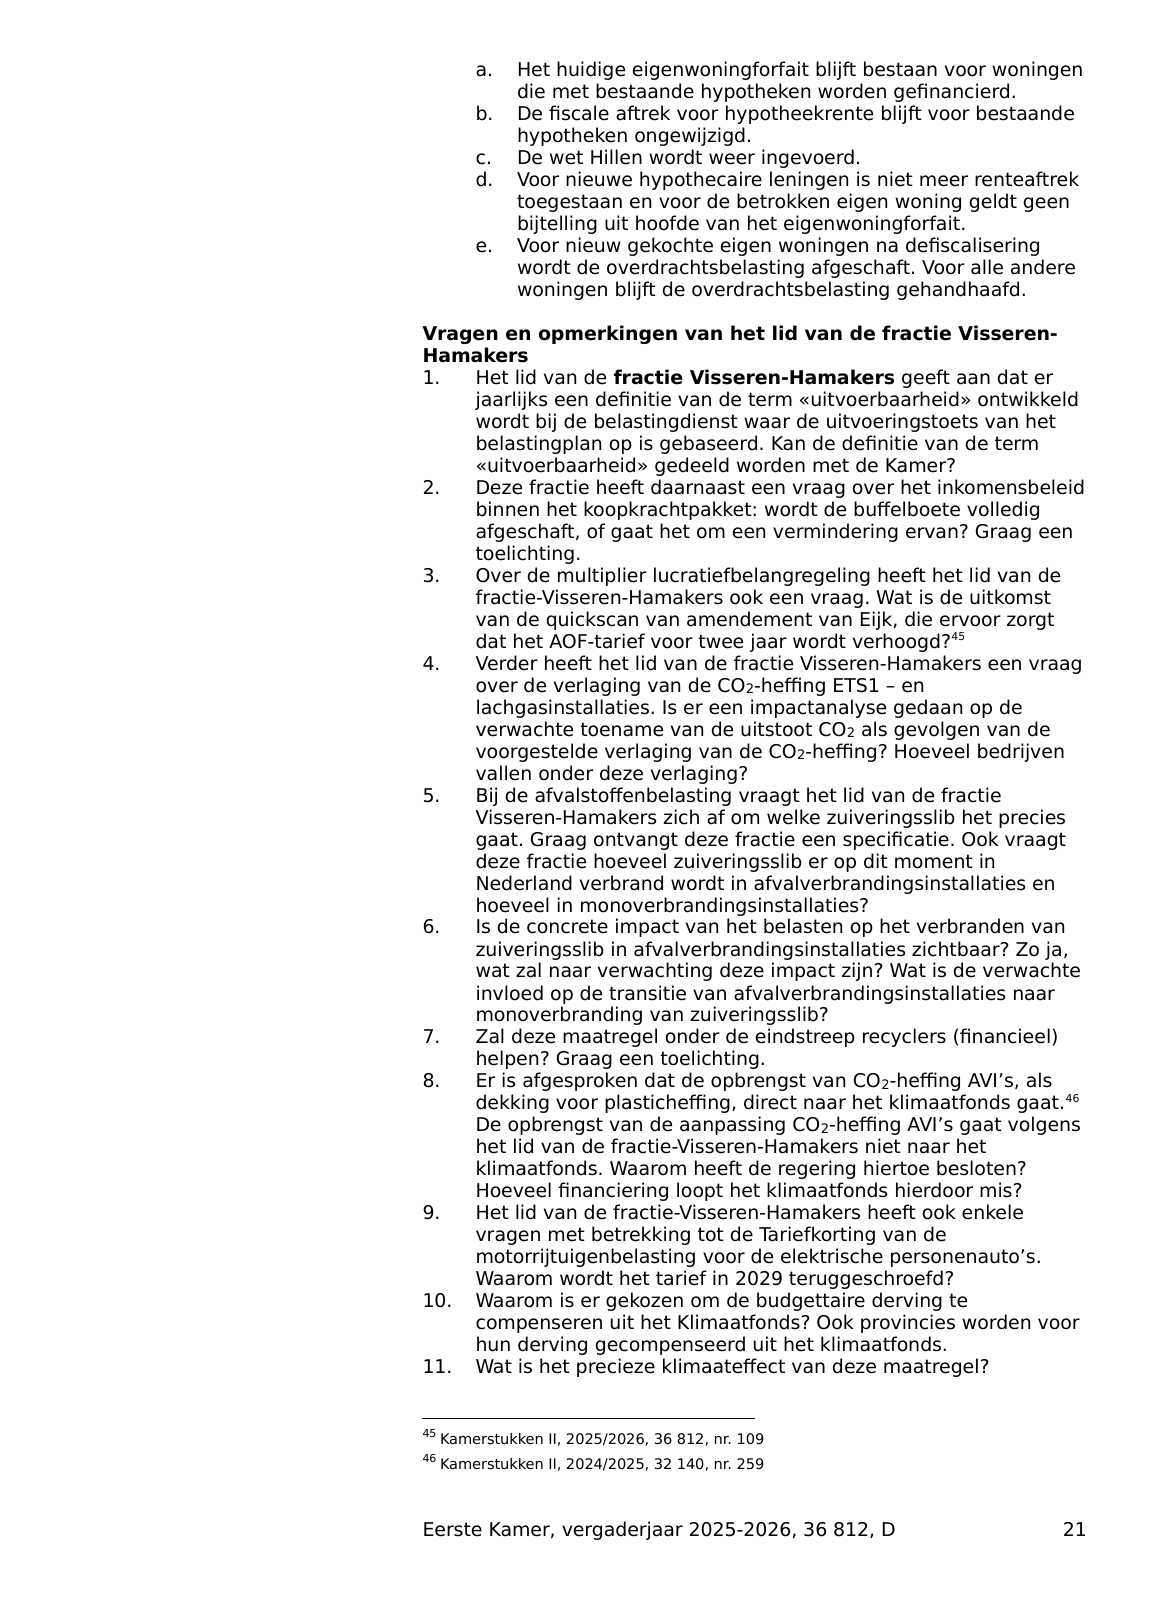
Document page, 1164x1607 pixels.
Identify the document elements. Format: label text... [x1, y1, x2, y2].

text b. De fiscale aftrek voor hypotheekrente blijft voor bestaande hypotheken ongewijzigd. [475, 103, 1087, 147]
text a. Het huidige eigenwoningforfait blijft bestaan voor woningen die met bestaande hypotheken worden gefinancierd. [475, 59, 1087, 103]
text 9. Het lid van de fractie-Visseren-Hamakers heeft ook enkele vragen met betrekking tot de Tariefkorting van de motorrijtuigenbelasting voor de elektrische personenauto’s. Waarom wordt het tarief in 2029 teruggeschroefd? [422, 1202, 1087, 1290]
text Kamerstukken II, 2025/2026, 36 812, nr. 109 [422, 1427, 1087, 1449]
text e. Voor nieuw gekochte eigen woningen na defiscalisering wordt de overdrachtsbelasting afgeschaft. Voor alle andere woningen blijft de overdrachtsbelasting gehandhaafd. [475, 235, 1087, 301]
text 4. Verder heeft het lid van de fractie Visseren-Hamakers een vraag over de verlaging van de CO2-heffing ETS1 – en lachgasinstallaties. Is er een impactanalyse gedaan op de verwachte toename van de uitstoot CO2 als gevolgen van de voorgestelde verlaging van de CO2-heffing? Hoeveel bedrijven vallen onder deze verlaging? [422, 653, 1087, 784]
text c. De wet Hillen wordt weer ingevoerd. [475, 147, 1087, 169]
text 10. Waarom is er gekozen om de budgettaire derving te compenseren uit het Klimaatfonds? Ook provincies worden voor hun derving gecompenseerd uit het klimaatfonds. [422, 1290, 1087, 1356]
text 6. Is de concrete impact van het belasten op het verbranden van zuiveringsslib in afvalverbrandingsinstallaties zichtbaar? Zo ja, wat zal naar verwachting deze impact zijn? Wat is de verwachte invloed op de transitie van afvalverbrandingsinstallaties naar monoverbranding van zuiveringsslib? [422, 916, 1087, 1026]
text 7. Zal deze maatregel onder de eindstreep recyclers (financieel) helpen? Graag een toelichting. [422, 1026, 1087, 1070]
text Kamerstukken II, 2024/2025, 32 140, nr. 259 [422, 1452, 1087, 1474]
text 8. Er is afgesproken dat de opbrengst van CO2-heffing AVI’s, als dekking voor plasticheffing, direct naar het klimaatfonds gaat. De opbrengst van de aanpassing CO2-heffing AVI’s gaat volgens het lid van de fractie-Visseren-Hamakers niet naar het klimaatfonds. Waarom heeft de regering hiertoe besloten? Hoeveel financiering loopt het klimaatfonds hierdoor mis? [422, 1070, 1087, 1202]
text d. Voor nieuwe hypothecaire leningen is niet meer renteaftrek toegestaan en voor de betrokken eigen woning geldt geen bijtelling uit hoofde van het eigenwoningforfait. [475, 169, 1087, 235]
text 11. Wat is het precieze klimaateffect van deze maatregel? [422, 1356, 1087, 1378]
text 5. Bij de afvalstoffenbelasting vraagt het lid van de fractie Visseren-Hamakers zich af om welke zuiveringsslib het precies gaat. Graag ontvangt deze fractie een specificatie. Ook vraagt deze fractie hoeveel zuiveringsslib er op dit moment in Nederland verbrand wordt in afvalverbrandingsinstallaties en hoeveel in monoverbrandingsinstallaties? [422, 784, 1087, 916]
subtitle Vragen en opmerkingen van het lid van de fractie Visseren-Hamakers [422, 323, 1087, 367]
text 2. Deze fractie heeft daarnaast een vraag over het inkomensbeleid binnen het koopkrachtpakket: wordt de buffelboete volledig afgeschaft, of gaat het om een vermindering ervan? Graag een toelichting. [422, 477, 1087, 565]
text 3. Over de multiplier lucratiefbelangregeling heeft het lid van de fractie-Visseren-Hamakers ook een vraag. Wat is de uitkomst van de quickscan van amendement van Eijk, die ervoor zorgt dat het AOF-tarief voor twee jaar wordt verhoogd? [422, 565, 1087, 653]
text 1. Het lid van de fractie Visseren-Hamakers geeft aan dat er jaarlijks een definitie van de term «uitvoerbaarheid» ontwikkeld wordt bij de belastingdienst waar de uitvoeringstoets van het belastingplan op is gebaseerd. Kan de definitie van de term «uitvoerbaarheid» gedeeld worden met de Kamer? [422, 367, 1087, 477]
